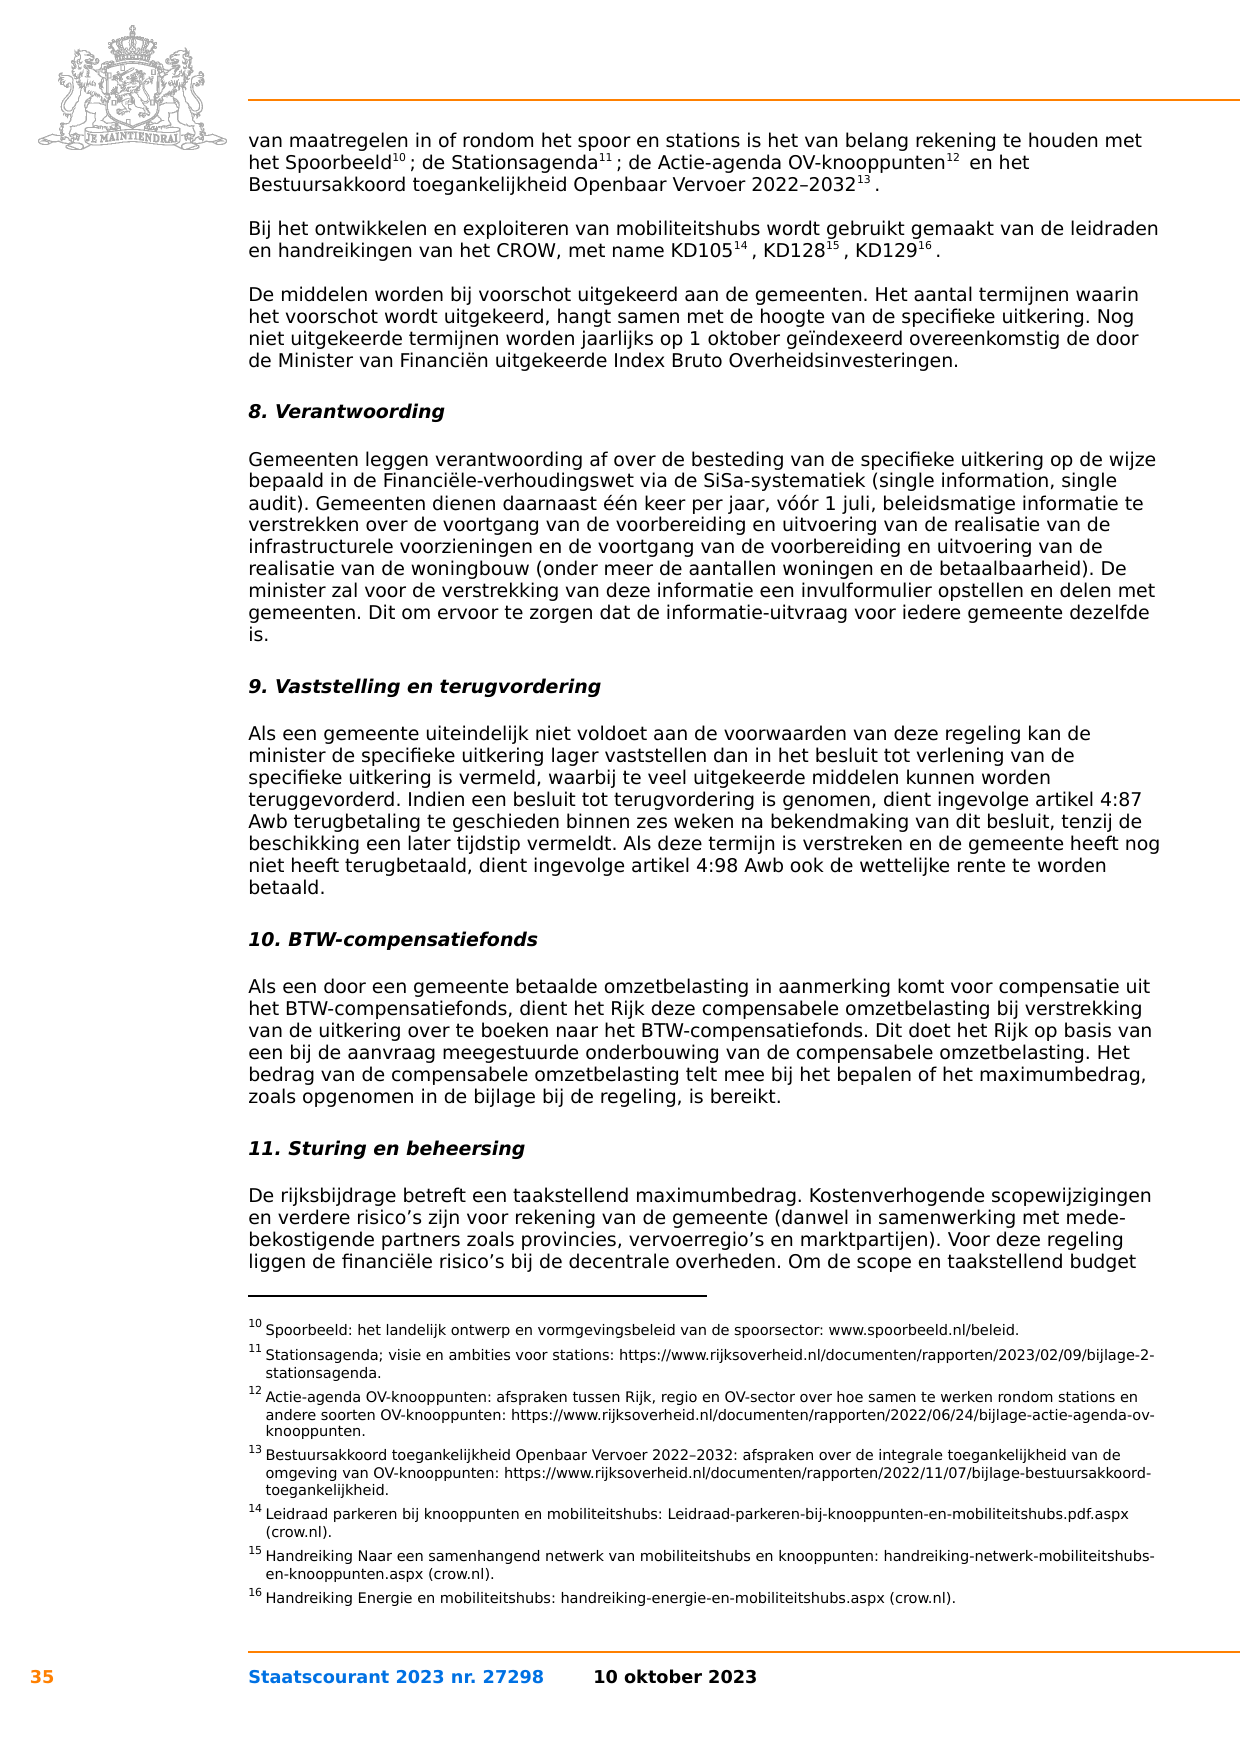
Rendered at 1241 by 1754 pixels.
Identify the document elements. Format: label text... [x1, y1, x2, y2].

subtitle 10. BTW-compensatiefonds [248, 929, 1163, 951]
text Handreiking Energie en mobiliteitshubs: handreiking-energie-en-mobiliteitshubs.aspx (crow.nl). [248, 1586, 1163, 1608]
text Leidraad parkeren bij knooppunten en mobiliteitshubs: Leidraad-parkeren-bij-knooppunten-en-mobiliteitshubs.pdf.aspx (crow.nl). [248, 1502, 1163, 1541]
text Bestuursakkoord toegankelijkheid Openbaar Vervoer 2022–2032: afspraken over de integrale toegankelijkheid van de omgeving van OV-knooppunten: https://www.rijksoverheid.nl/documenten/rapporten/2022/11/07/bijlage-bestuursakkoord-toegankelijkheid. [248, 1443, 1163, 1499]
text Bij het ontwikkelen en exploiteren van mobiliteitshubs wordt gebruikt gemaakt van de leidraden en handreikingen van het CROW, met name KD105, KD128, KD129. [248, 218, 1163, 262]
text De rijksbijdrage betreft een taakstellend maximumbedrag. Kostenverhogende scopewijzigingen en verdere risico’s zijn voor rekening van de gemeente (danwel in samenwerking met mede-bekostigende partners zoals provincies, vervoerregio’s en marktpartijen). Voor deze regeling liggen de financiële risico’s bij de decentrale overheden. Om de scope en taakstellend budget [248, 1185, 1163, 1273]
text Gemeenten leggen verantwoording af over de besteding van de specifieke uitkering op de wijze bepaald in de Financiële-verhoudingswet via de SiSa-systematiek (single information, single audit). Gemeenten dienen daarnaast één keer per jaar, vóór 1 juli, beleidsmatige informatie te verstrekken over de voortgang van de voorbereiding en uitvoering van de realisatie van de infrastructurele voorzieningen en de voortgang van de voorbereiding en uitvoering van de realisatie van de woningbouw (onder meer de aantallen woningen en de betaalbaarheid). De minister zal voor de verstrekking van deze informatie een invulformulier opstellen en delen met gemeenten. Dit om ervoor te zorgen dat de informatie-uitvraag voor iedere gemeente dezelfde is. [248, 448, 1163, 646]
text Handreiking Naar een samenhangend netwerk van mobiliteitshubs en knooppunten: handreiking-netwerk-mobiliteitshubs-en-knooppunten.aspx (crow.nl). [248, 1544, 1163, 1583]
text van maatregelen in of rondom het spoor en stations is het van belang rekening te houden met het Spoorbeeld; de Stationsagenda; de Actie-agenda OV-knooppunten en het Bestuursakkoord toegankelijkheid Openbaar Vervoer 2022–2032. [248, 130, 1163, 196]
picture [38, 25, 227, 150]
text Stationsagenda; visie en ambities voor stations: https://www.rijksoverheid.nl/documenten/rapporten/2023/02/09/bijlage-2-stationsagenda. [248, 1343, 1163, 1382]
text De middelen worden bij voorschot uitgekeerd aan de gemeenten. Het aantal termijnen waarin het voorschot wordt uitgekeerd, hangt samen met de hoogte van de specifieke uitkering. Nog niet uitgekeerde termijnen worden jaarlijks op 1 oktober geïndexeerd overeenkomstig de door de Minister van Financiën uitgekeerde Index Bruto Overheidsinvesteringen. [248, 283, 1163, 371]
subtitle 8. Verantwoording [248, 401, 1163, 423]
text Spoorbeeld: het landelijk ontwerp en vormgevingsbeleid van de spoorsector: www.spoorbeeld.nl/beleid. [248, 1318, 1163, 1340]
text Actie-agenda OV-knooppunten: afspraken tussen Rijk, regio en OV-sector over hoe samen te werken rondom stations en andere soorten OV-knooppunten: https://www.rijksoverheid.nl/documenten/rapporten/2022/06/24/bijlage-actie-agenda-ov-knooppunten. [248, 1384, 1163, 1440]
text Als een door een gemeente betaalde omzetbelasting in aanmerking komt voor compensatie uit het BTW-compensatiefonds, dient het Rijk deze compensabele omzetbelasting bij verstrekking van de uitkering over te boeken naar het BTW-compensatiefonds. Dit doet het Rijk op basis van een bij de aanvraag meegestuurde onderbouwing van de compensabele omzetbelasting. Het bedrag van de compensabele omzetbelasting telt mee bij het bepalen of het maximumbedrag, zoals opgenomen in de bijlage bij de regeling, is bereikt. [248, 976, 1163, 1108]
text Als een gemeente uiteindelijk niet voldoet aan de voorwaarden van deze regeling kan de minister de specifieke uitkering lager vaststellen dan in het besluit tot verlening van de specifieke uitkering is vermeld, waarbij te veel uitgekeerde middelen kunnen worden teruggevorderd. Indien een besluit tot terugvordering is genomen, dient ingevolge artikel 4:87 Awb terugbetaling te geschieden binnen zes weken na bekendmaking van dit besluit, tenzij de beschikking een later tijdstip vermeldt. Als deze termijn is verstreken en de gemeente heeft nog niet heeft terugbetaald, dient ingevolge artikel 4:98 Awb ook de wettelijke rente te worden betaald. [248, 723, 1163, 899]
subtitle 11. Sturing en beheersing [248, 1138, 1163, 1160]
subtitle 9. Vaststelling en terugvordering [248, 676, 1163, 698]
